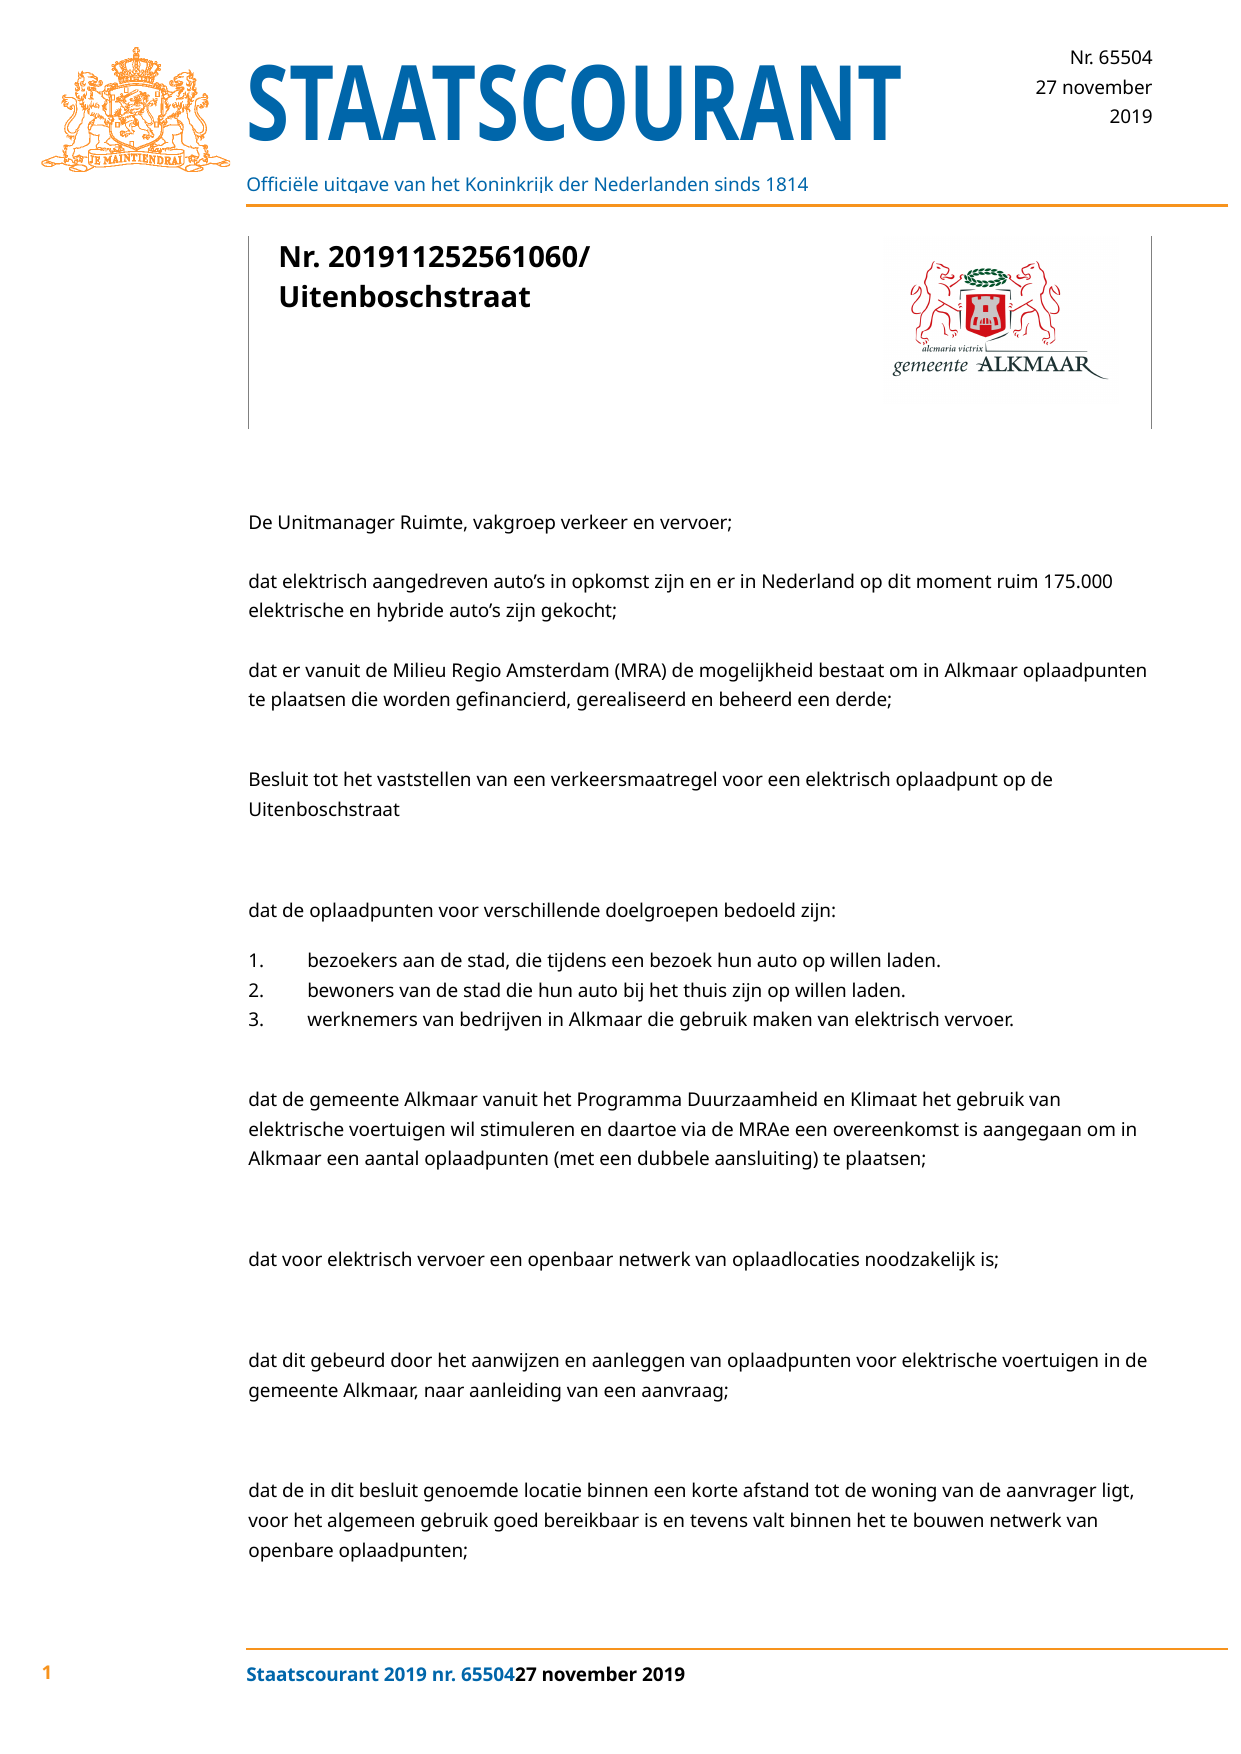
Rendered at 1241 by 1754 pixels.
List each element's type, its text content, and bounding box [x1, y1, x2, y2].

text dat de gemeente Alkmaar vanuit het Programma Duurzaamheid en Klimaat het gebruik van elektrische voertuigen wil stimuleren en daartoe via de MRAe een overeenkomst is aangegaan om in Alkmaar een aantal oplaadpunten (met een dubbele aansluiting) te plaatsen; [248, 1086, 1152, 1171]
list bezoekers aan de stad, die tijdens een bezoek hun auto op willen laden. [248, 947, 1152, 973]
list werknemers van bedrijven in Alkmaar die gebruik maken van elektrisch vervoer. [248, 1006, 1152, 1032]
text Besluit tot het vaststellen van een verkeersmaatregel voor een elektrisch oplaadpunt op de Uitenboschstraat [248, 766, 1152, 822]
text De Unitmanager Ruimte, vakgroep verkeer en vervoer; [248, 509, 1152, 534]
text dat voor elektrisch vervoer een openbaar netwerk van oplaadlocaties noodzakelijk is; [248, 1246, 1152, 1272]
table_header [850, 236, 1151, 429]
picture [882, 236, 1119, 404]
text dat er vanuit de Milieu Regio Amsterdam (MRA) de mogelijkheid bestaat om in Alkmaar oplaadpunten te plaatsen die worden gefinancierd, gerealiseerd en beheerd een derde; [248, 657, 1152, 712]
text dat dit gebeurd door het aanwijzen en aanleggen van oplaadpunten voor elektrische voertuigen in de gemeente Alkmaar, naar aanleiding van een aanvraag; [248, 1347, 1152, 1402]
picture [41, 47, 231, 172]
table_header Nr. 201911252561060/ Uitenboschstraat [249, 236, 850, 429]
text dat elektrisch aangedreven auto’s in opkomst zijn en er in Nederland op dit moment ruim 175.000 elektrische en hybride auto’s zijn gekocht; [248, 568, 1152, 623]
text dat de oplaadpunten voor verschillende doelgroepen bedoeld zijn: [248, 897, 1152, 922]
list bewoners van de stad die hun auto bij het thuis zijn op willen laden. [248, 977, 1152, 1002]
text dat de in dit besluit genoemde locatie binnen een korte afstand tot de woning van de aanvrager ligt, voor het algemeen gebruik goed bereikbaar is en tevens valt binnen het te bouwen netwerk van openbare oplaadpunten; [248, 1478, 1152, 1562]
